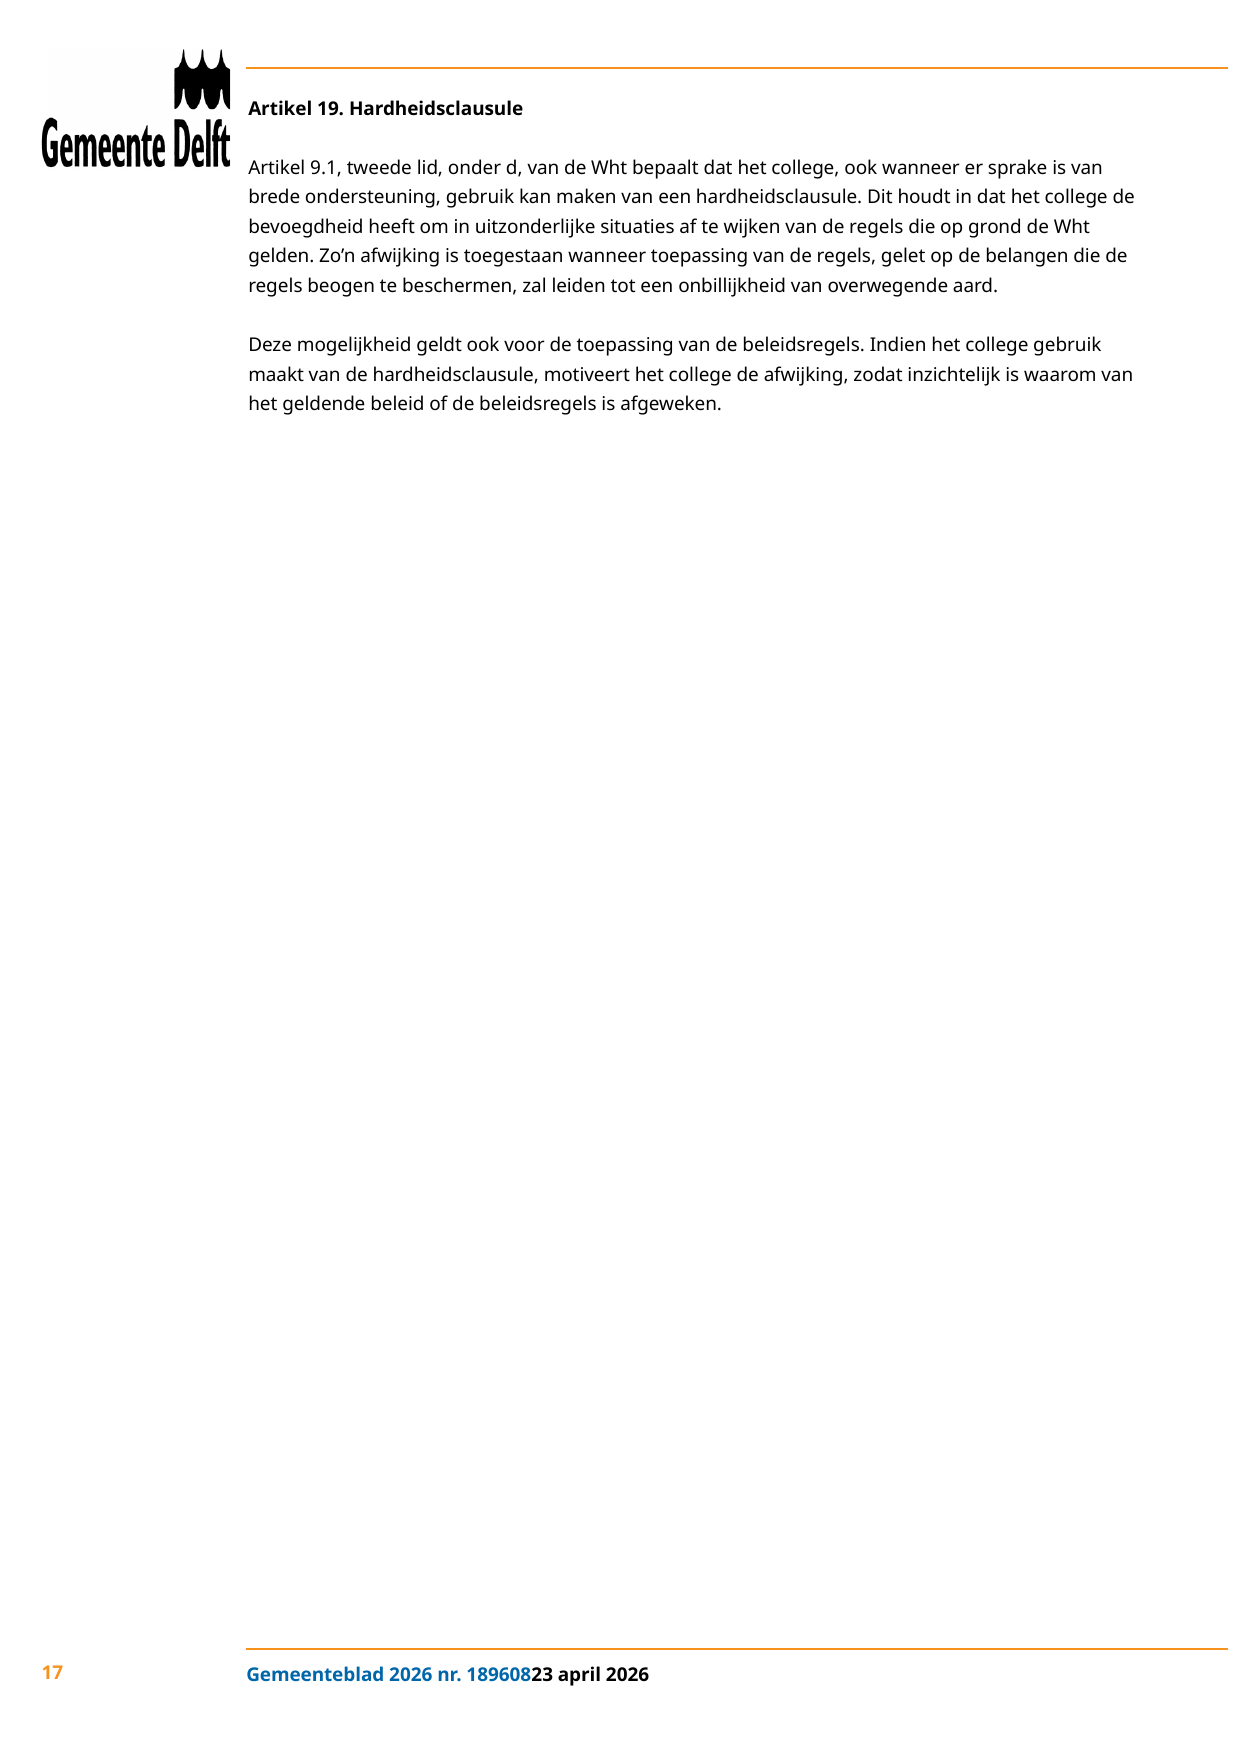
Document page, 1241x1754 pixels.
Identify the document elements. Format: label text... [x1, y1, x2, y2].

picture [41, 47, 231, 172]
text Artikel 9.1, tweede lid, onder d, van de Wht bepaalt dat het college, ook wanneer er sprake is van brede ondersteuning, gebruik kan maken van een hardheidsclausule. Dit houdt in dat het college de bevoegdheid heeft om in uitzonderlijke situaties af te wijken van de regels die op grond de Wht gelden. Zo’n afwijking is toegestaan wanneer toepassing van de regels, gelet op de belangen die de regels beogen te beschermen, zal leiden tot een onbillijkheid van overwegende aard. [248, 154, 1152, 298]
text Artikel 19. Hardheidsclausule [248, 95, 1152, 121]
text Deze mogelijkheid geldt ook voor de toepassing van de beleidsregels. Indien het college gebruik maakt van de hardheidsclausule, motiveert het college de afwijking, zodat inzichtelijk is waarom van het geldende beleid of de beleidsregels is afgeweken. [248, 331, 1152, 416]
